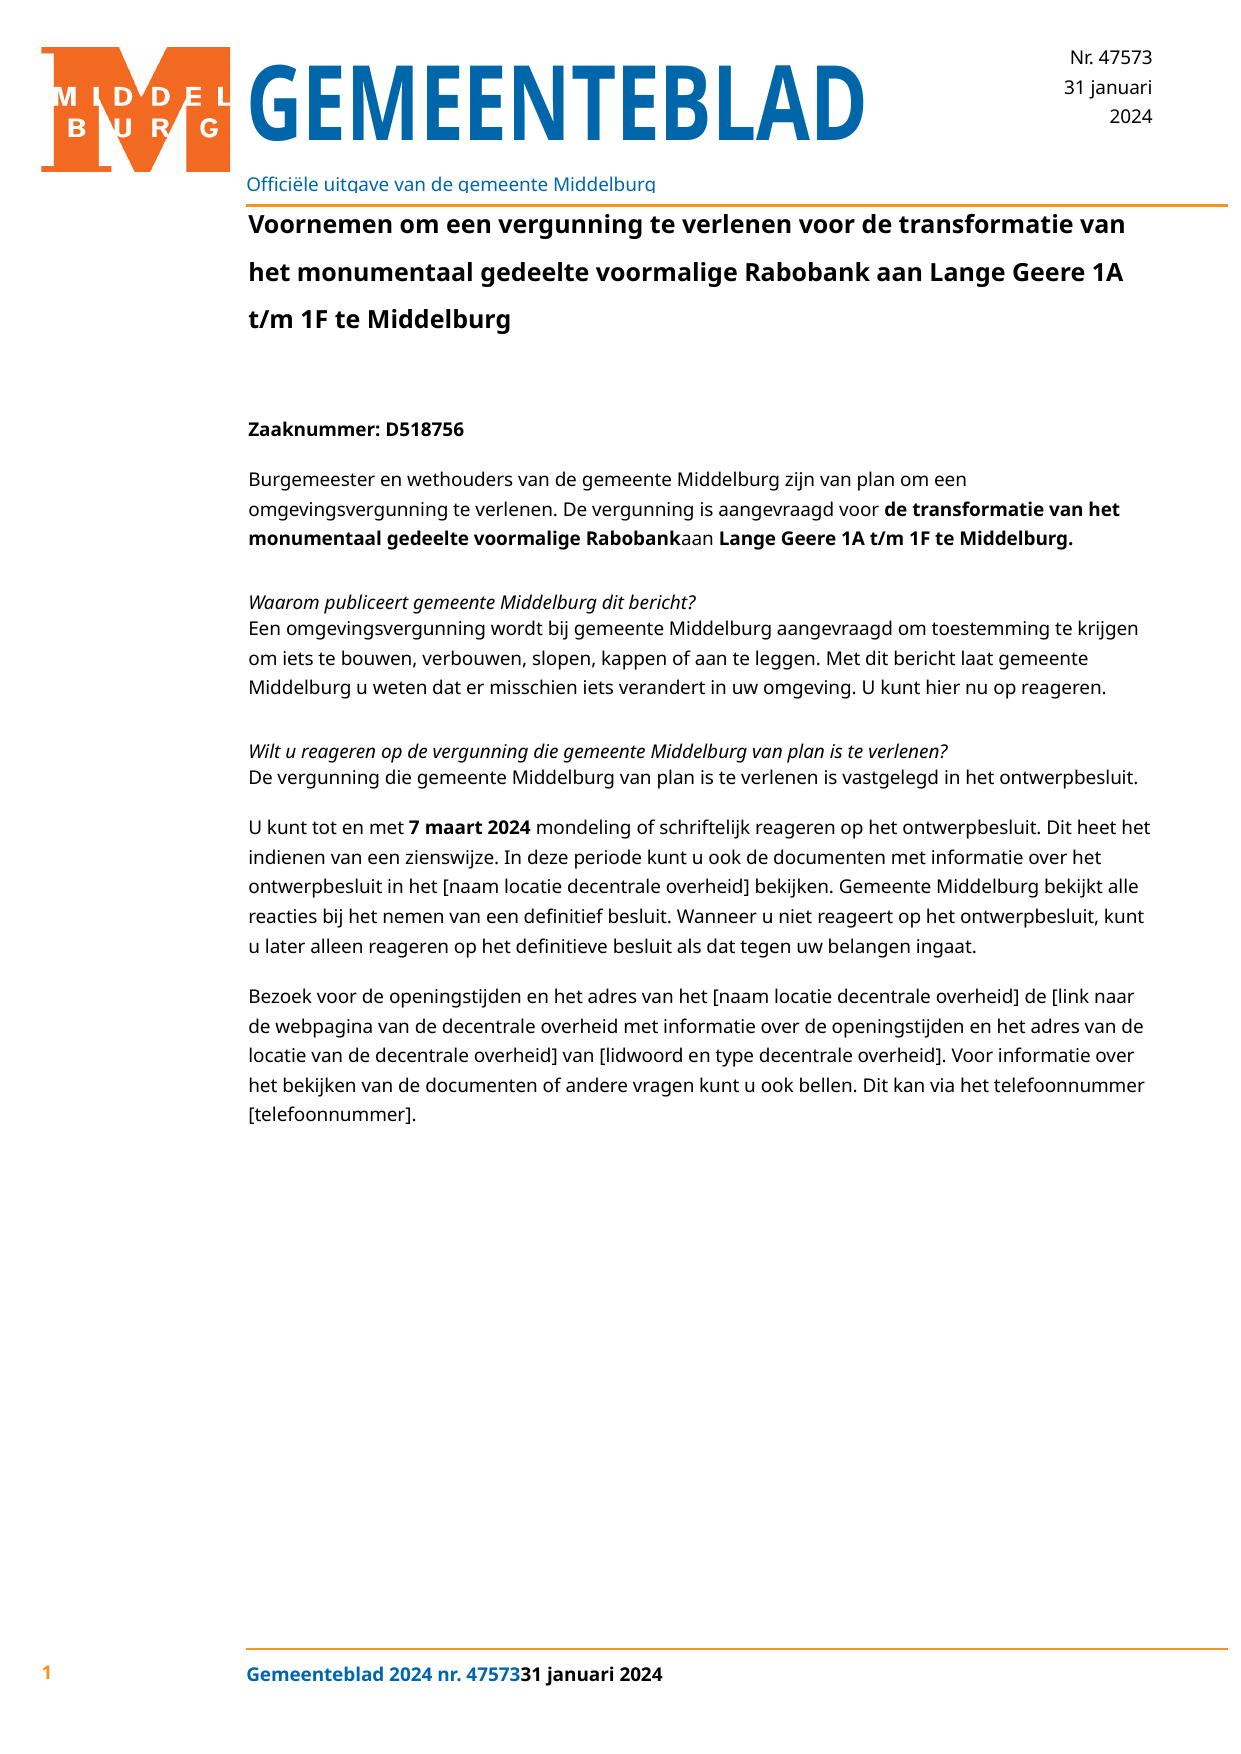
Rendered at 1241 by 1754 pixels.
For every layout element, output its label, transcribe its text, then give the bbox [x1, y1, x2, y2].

text Waarom publiceert gemeente Middelburg dit bericht? [248, 589, 1152, 615]
text Wilt u reageren op de vergunning die gemeente Middelburg van plan is te verlenen? [248, 738, 1152, 764]
text Voornemen om een vergunning te verlenen voor de transformatie van het monumentaal gedeelte voormalige Rabobank aan Lange Geere 1A t/m 1F te Middelburg [248, 207, 1152, 336]
text Een omgevingsvergunning wordt bij gemeente Middelburg aangevraagd om toestemming te krijgen om iets te bouwen, verbouwen, slopen, kappen of aan te leggen. Met dit bericht laat gemeente Middelburg u weten dat er misschien iets verandert in uw omgeving. U kunt hier nu op reageren. [248, 615, 1152, 700]
picture [41, 47, 231, 172]
text De vergunning die gemeente Middelburg van plan is te verlenen is vastgelegd in het ontwerpbesluit. [248, 764, 1152, 790]
text Zaaknummer: D518756 [248, 416, 1152, 442]
text U kunt tot en met 7 maart 2024 mondeling of schriftelijk reageren op het ontwerpbesluit. Dit heet het indienen van een zienswijze. In deze periode kunt u ook de documenten met informatie over het ontwerpbesluit in het [naam locatie decentrale overheid] bekijken. Gemeente Middelburg bekijkt alle reacties bij het nemen van een definitief besluit. Wanneer u niet reageert op het ontwerpbesluit, kunt u later alleen reageren op het definitieve besluit als dat tegen uw belangen ingaat. [248, 814, 1152, 958]
text Bezoek voor de openingstijden en het adres van het [naam locatie decentrale overheid] de [link naar de webpagina van de decentrale overheid met informatie over de openingstijden en het adres van de locatie van de decentrale overheid] van [lidwoord en type decentrale overheid]. Voor informatie over het bekijken van de documenten of andere vragen kunt u ook bellen. Dit kan via het telefoonnummer [telefoonnummer]. [248, 983, 1152, 1127]
text Burgemeester en wethouders van de gemeente Middelburg zijn van plan om een omgevingsvergunning te verlenen. De vergunning is aangevraagd voor de transformatie van het monumentaal gedeelte voormalige Rabobankaan Lange Geere 1A t/m 1F te Middelburg. [248, 466, 1152, 551]
